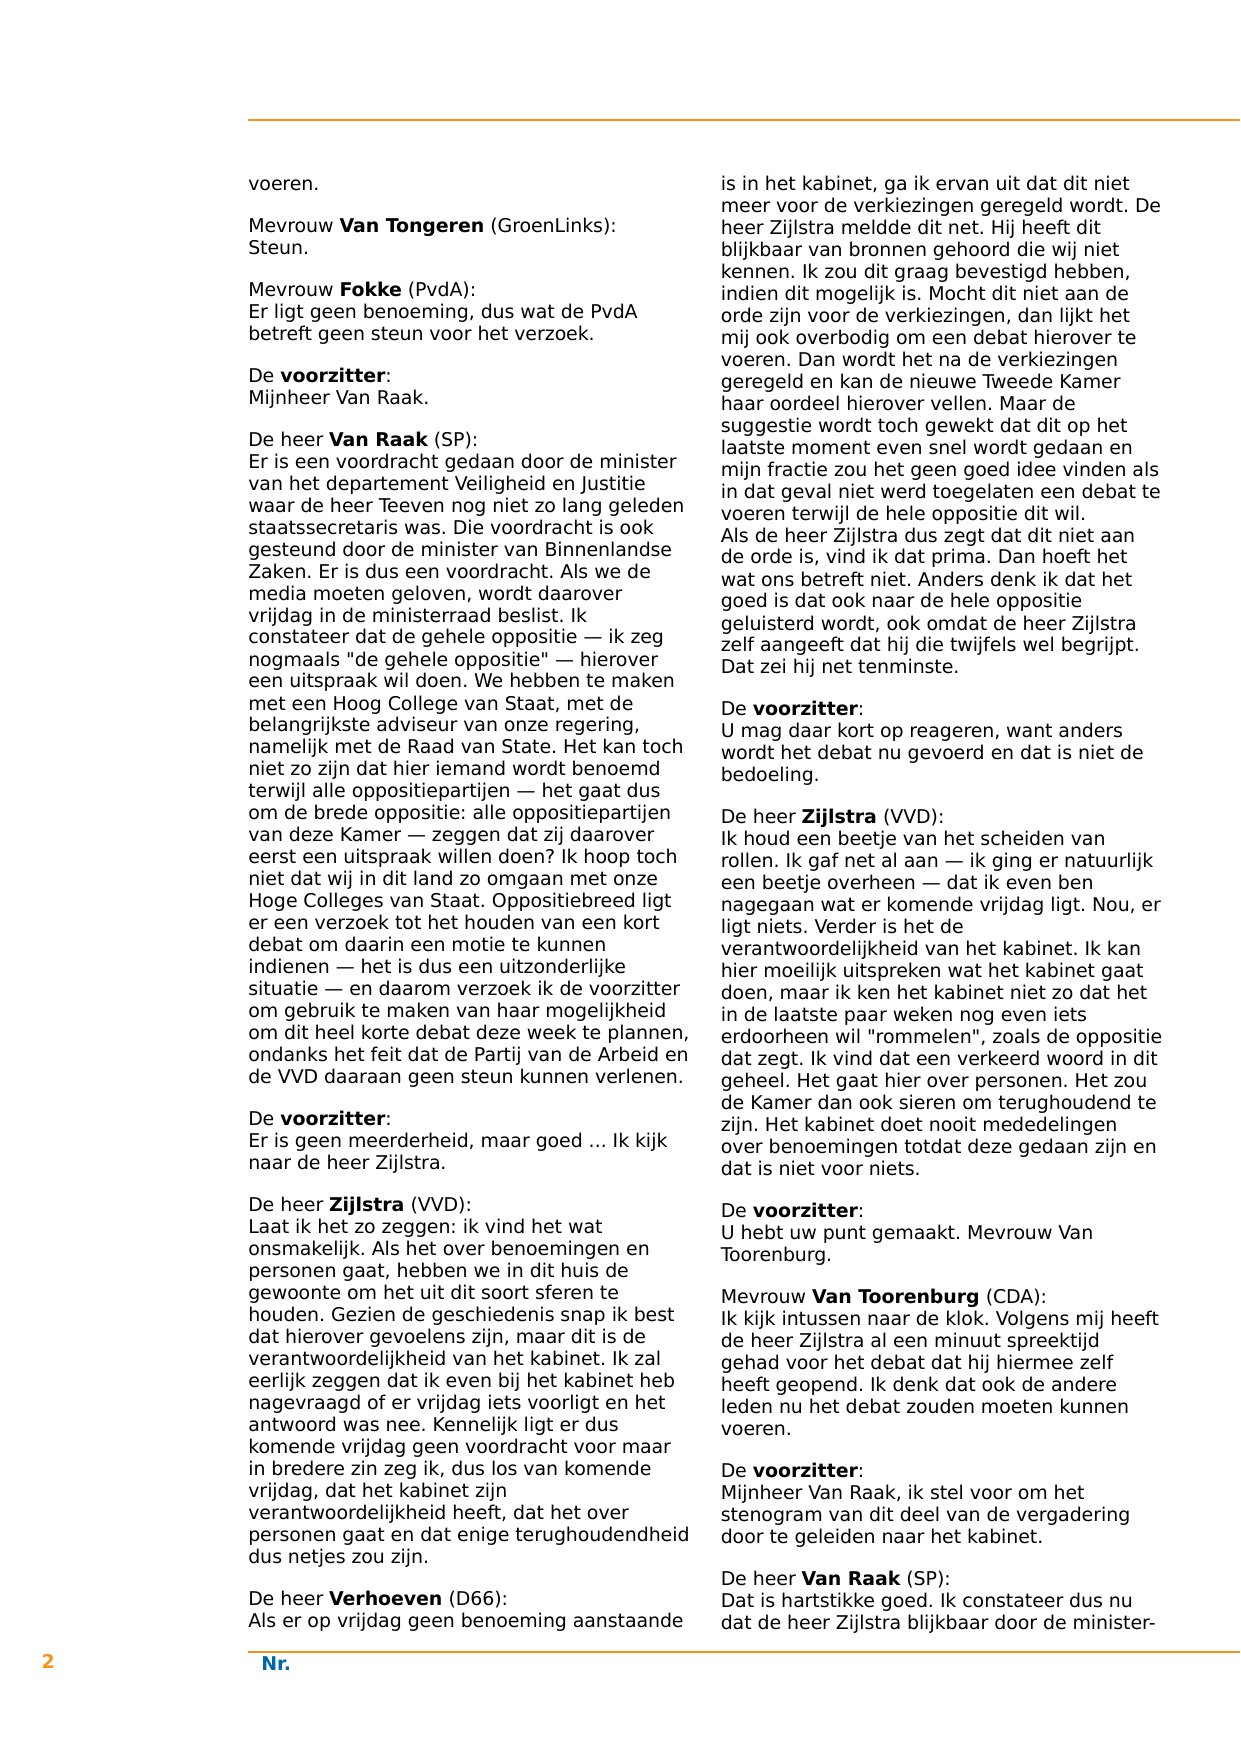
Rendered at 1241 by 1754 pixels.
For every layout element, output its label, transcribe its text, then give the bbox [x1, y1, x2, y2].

text Er ligt geen benoeming, dus wat de PvdA betreft geen steun voor het verzoek. [248, 301, 691, 345]
text Ik kijk intussen naar de klok. Volgens mij heeft de heer Zijlstra al een minuut spreektijd gehad voor het debat dat hij hiermee zelf heeft geopend. Ik denk dat ook de andere leden nu het debat zouden moeten kunnen voeren. [721, 1308, 1163, 1440]
text Als de heer Zijlstra dus zegt dat dit niet aan de orde is, vind ik dat prima. Dan hoeft het wat ons betreft niet. Anders denk ik dat het goed is dat ook naar de hele oppositie geluisterd wordt, ook omdat de heer Zijlstra zelf aangeeft dat hij die twijfels wel begrijpt. Dat zei hij net tenminste. [721, 524, 1163, 678]
text De heer Zijlstra (VVD): [721, 806, 1163, 828]
text Mevrouw Fokke (PvdA): [248, 279, 691, 301]
text Steun. [248, 237, 691, 259]
text De voorzitter: [248, 365, 691, 387]
text Laat ik het zo zeggen: ik vind het wat onsmakelijk. Als het over benoemingen en personen gaat, hebben we in dit huis de gewoonte om het uit dit soort sferen te houden. Gezien de geschiedenis snap ik best dat hierover gevoelens zijn, maar dit is de verantwoordelijkheid van het kabinet. Ik zal eerlijk zeggen dat ik even bij het kabinet heb nagevraagd of er vrijdag iets voorligt en het antwoord was nee. Kennelijk ligt er dus komende vrijdag geen voordracht voor maar in bredere zin zeg ik, dus los van komende vrijdag, dat het kabinet zijn verantwoordelijkheid heeft, dat het over personen gaat en dat enige terughoudendheid dus netjes zou zijn. [248, 1216, 691, 1568]
text Mevrouw Van Tongeren (GroenLinks): [248, 215, 691, 237]
text Er is geen meerderheid, maar goed ... Ik kijk naar de heer Zijlstra. [248, 1130, 691, 1174]
text is in het kabinet, ga ik ervan uit dat dit niet meer voor de verkiezingen geregeld wordt. De heer Zijlstra meldde dit net. Hij heeft dit blijkbaar van bronnen gehoord die wij niet kennen. Ik zou dit graag bevestigd hebben, indien dit mogelijk is. Mocht dit niet aan de orde zijn voor de verkiezingen, dan lijkt het mij ook overbodig om een debat hierover te voeren. Dan wordt het na de verkiezingen geregeld en kan de nieuwe Tweede Kamer haar oordeel hierover vellen. Maar de suggestie wordt toch gewekt dat dit op het laatste moment even snel wordt gedaan en mijn fractie zou het geen goed idee vinden als in dat geval niet werd toegelaten een debat te voeren terwijl de hele oppositie dit wil. [721, 173, 1163, 524]
text De voorzitter: [248, 1108, 691, 1130]
text Dat is hartstikke goed. Ik constateer dus nu dat de heer Zijlstra blijkbaar door de minister- [721, 1589, 1163, 1633]
text Er is een voordracht gedaan door de minister van het departement Veiligheid en Justitie waar de heer Teeven nog niet zo lang geleden staatssecretaris was. Die voordracht is ook gesteund door de minister van Binnenlandse Zaken. Er is dus een voordracht. Als we de media moeten geloven, wordt daarover vrijdag in de ministerraad beslist. Ik constateer dat de gehele oppositie — ik zeg nogmaals "de gehele oppositie" — hierover een uitspraak wil doen. We hebben te maken met een Hoog College van Staat, met de belangrijkste adviseur van onze regering, namelijk met de Raad van State. Het kan toch niet zo zijn dat hier iemand wordt benoemd terwijl alle oppositiepartijen — het gaat dus om de brede oppositie: alle oppositiepartijen van deze Kamer — zeggen dat zij daarover eerst een uitspraak willen doen? Ik hoop toch niet dat wij in dit land zo omgaan met onze Hoge Colleges van Staat. Oppositiebreed ligt er een verzoek tot het houden van een kort debat om daarin een motie te kunnen indienen — het is dus een uitzonderlijke situatie — en daarom verzoek ik de voorzitter om gebruik te maken van haar mogelijkheid om dit heel korte debat deze week te plannen, ondanks het feit dat de Partij van de Arbeid en de VVD daaraan geen steun kunnen verlenen. [248, 451, 691, 1088]
text De heer Verhoeven (D66): [248, 1588, 691, 1609]
text voeren. [248, 173, 691, 195]
text U mag daar kort op reageren, want anders wordt het debat nu gevoerd en dat is niet de bedoeling. [721, 720, 1163, 786]
text U hebt uw punt gemaakt. Mevrouw Van Toorenburg. [721, 1222, 1163, 1266]
text De heer Zijlstra (VVD): [248, 1194, 691, 1216]
text De heer Van Raak (SP): [248, 429, 691, 451]
text De voorzitter: [721, 1460, 1163, 1482]
text Als er op vrijdag geen benoeming aanstaande [248, 1609, 691, 1632]
text Mevrouw Van Toorenburg (CDA): [721, 1286, 1163, 1308]
text Mijnheer Van Raak. [248, 387, 691, 409]
text Ik houd een beetje van het scheiden van rollen. Ik gaf net al aan — ik ging er natuurlijk een beetje overheen — dat ik even ben nagegaan wat er komende vrijdag ligt. Nou, er ligt niets. Verder is het de verantwoordelijkheid van het kabinet. Ik kan hier moeilijk uitspreken wat het kabinet gaat doen, maar ik ken het kabinet niet zo dat het in de laatste paar weken nog even iets erdoorheen wil "rommelen", zoals de oppositie dat zegt. Ik vind dat een verkeerd woord in dit geheel. Het gaat hier over personen. Het zou de Kamer dan ook sieren om terughoudend te zijn. Het kabinet doet nooit mededelingen over benoemingen totdat deze gedaan zijn en dat is niet voor niets. [721, 828, 1163, 1180]
text Mijnheer Van Raak, ik stel voor om het stenogram van dit deel van de vergadering door te geleiden naar het kabinet. [721, 1482, 1163, 1548]
text De voorzitter: [721, 1200, 1163, 1222]
text De voorzitter: [721, 698, 1163, 720]
text De heer Van Raak (SP): [721, 1568, 1163, 1589]
